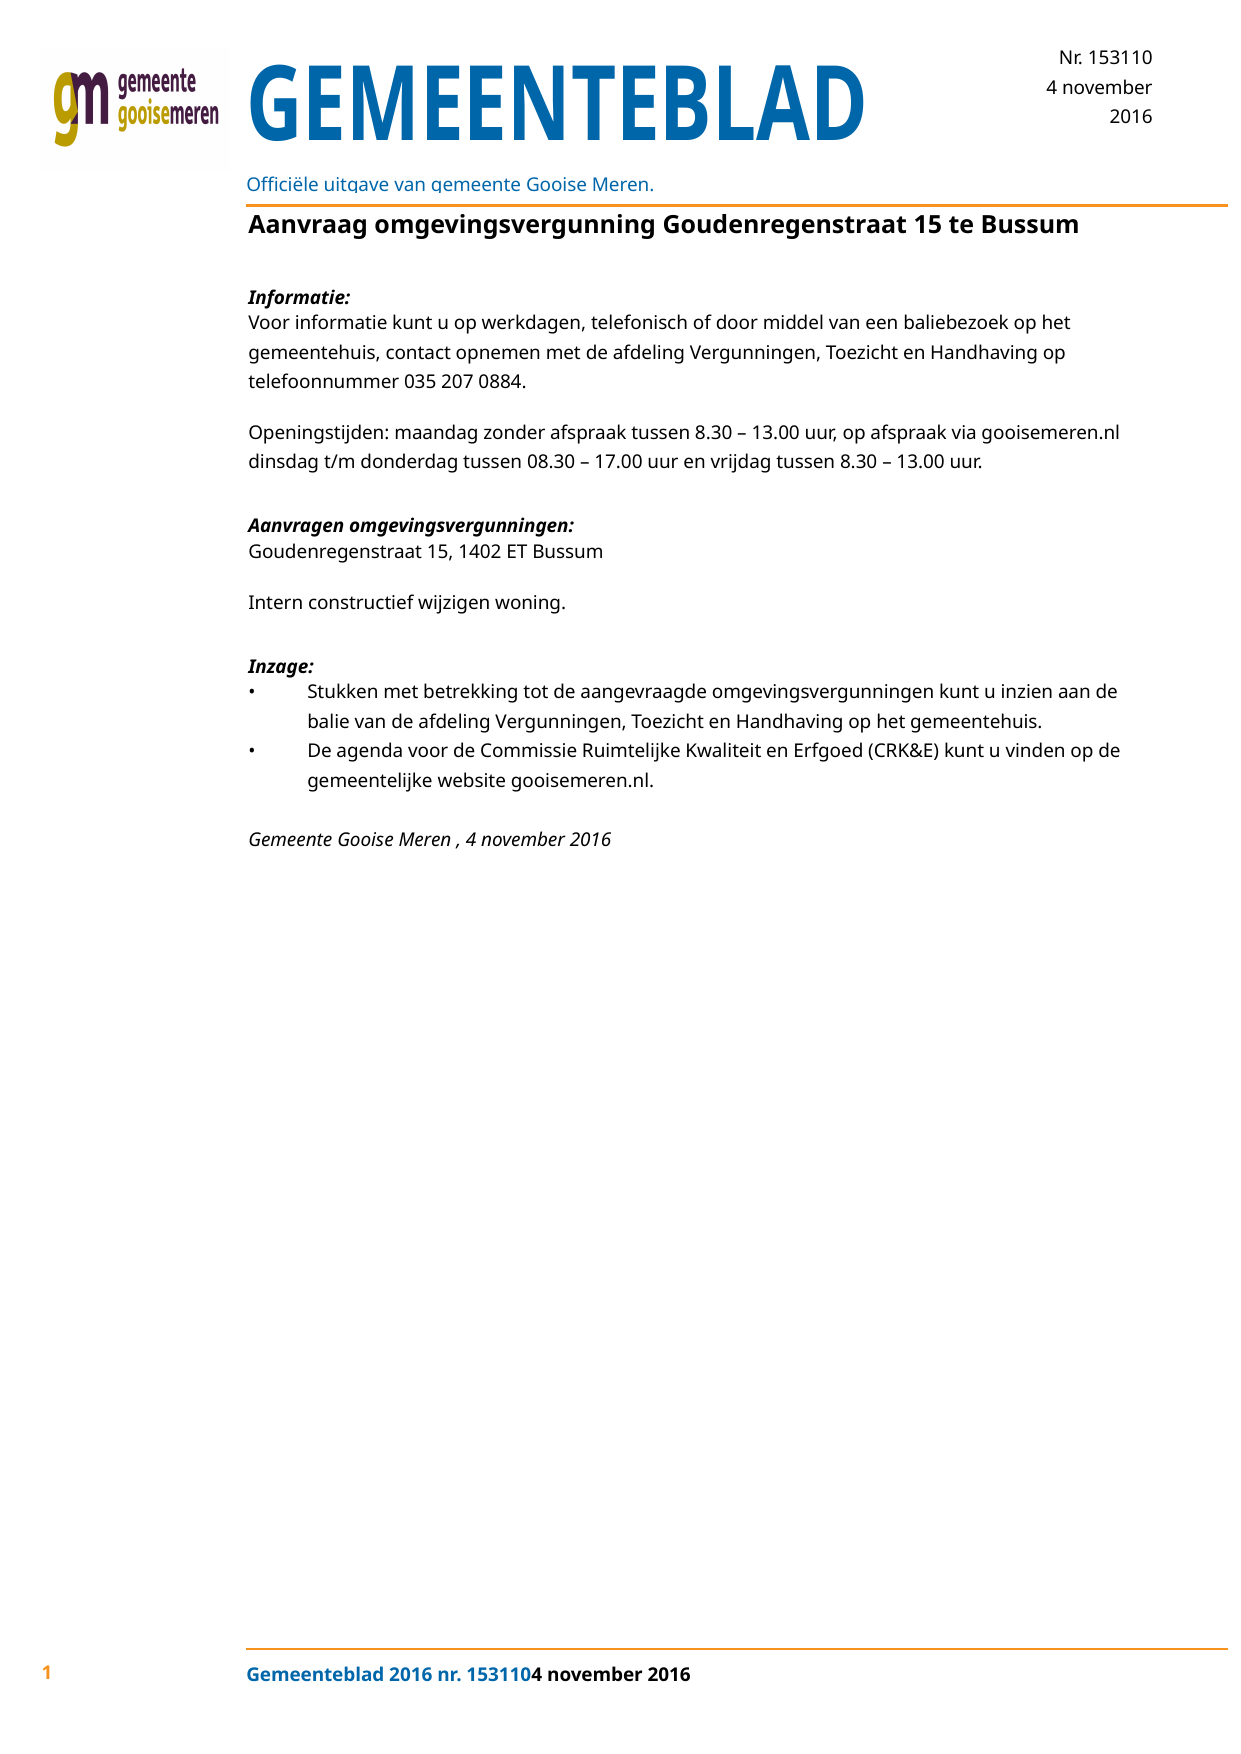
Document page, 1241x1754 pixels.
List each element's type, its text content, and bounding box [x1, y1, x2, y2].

text Voor informatie kunt u op werkdagen, telefonisch of door middel van een baliebezoek op het gemeentehuis, contact opnemen met de afdeling Vergunningen, Toezicht en Handhaving op telefoonnummer 035 207 0884. [248, 309, 1152, 394]
list De agenda voor de Commissie Ruimtelijke Kwaliteit en Erfgoed (CRK&E) kunt u vinden op de gemeentelijke website gooisemeren.nl. [248, 738, 1152, 793]
list Stukken met betrekking tot de aangevraagde omgevingsvergunningen kunt u inzien aan de balie van de afdeling Vergunningen, Toezicht en Handhaving op het gemeentehuis. [248, 678, 1152, 734]
text Openingstijden: maandag zonder afspraak tussen 8.30 – 13.00 uur, op afspraak via gooisemeren.nl dinsdag t/m donderdag tussen 08.30 – 17.00 uur en vrijdag tussen 8.30 – 13.00 uur. [248, 419, 1152, 474]
text Aanvraag omgevingsvergunning Goudenregenstraat 15 te Bussum [248, 207, 1152, 241]
text Inzage: [248, 653, 1152, 678]
text Intern constructief wijzigen woning. [248, 589, 1152, 614]
text Gemeente Gooise Meren , 4 november 2016 [248, 826, 1152, 852]
text Goudenregenstraat 15, 1402 ET Bussum [248, 538, 1152, 564]
picture [41, 47, 231, 172]
text Informatie: [248, 284, 1152, 309]
text Aanvragen omgevingsvergunningen: [248, 513, 1152, 538]
